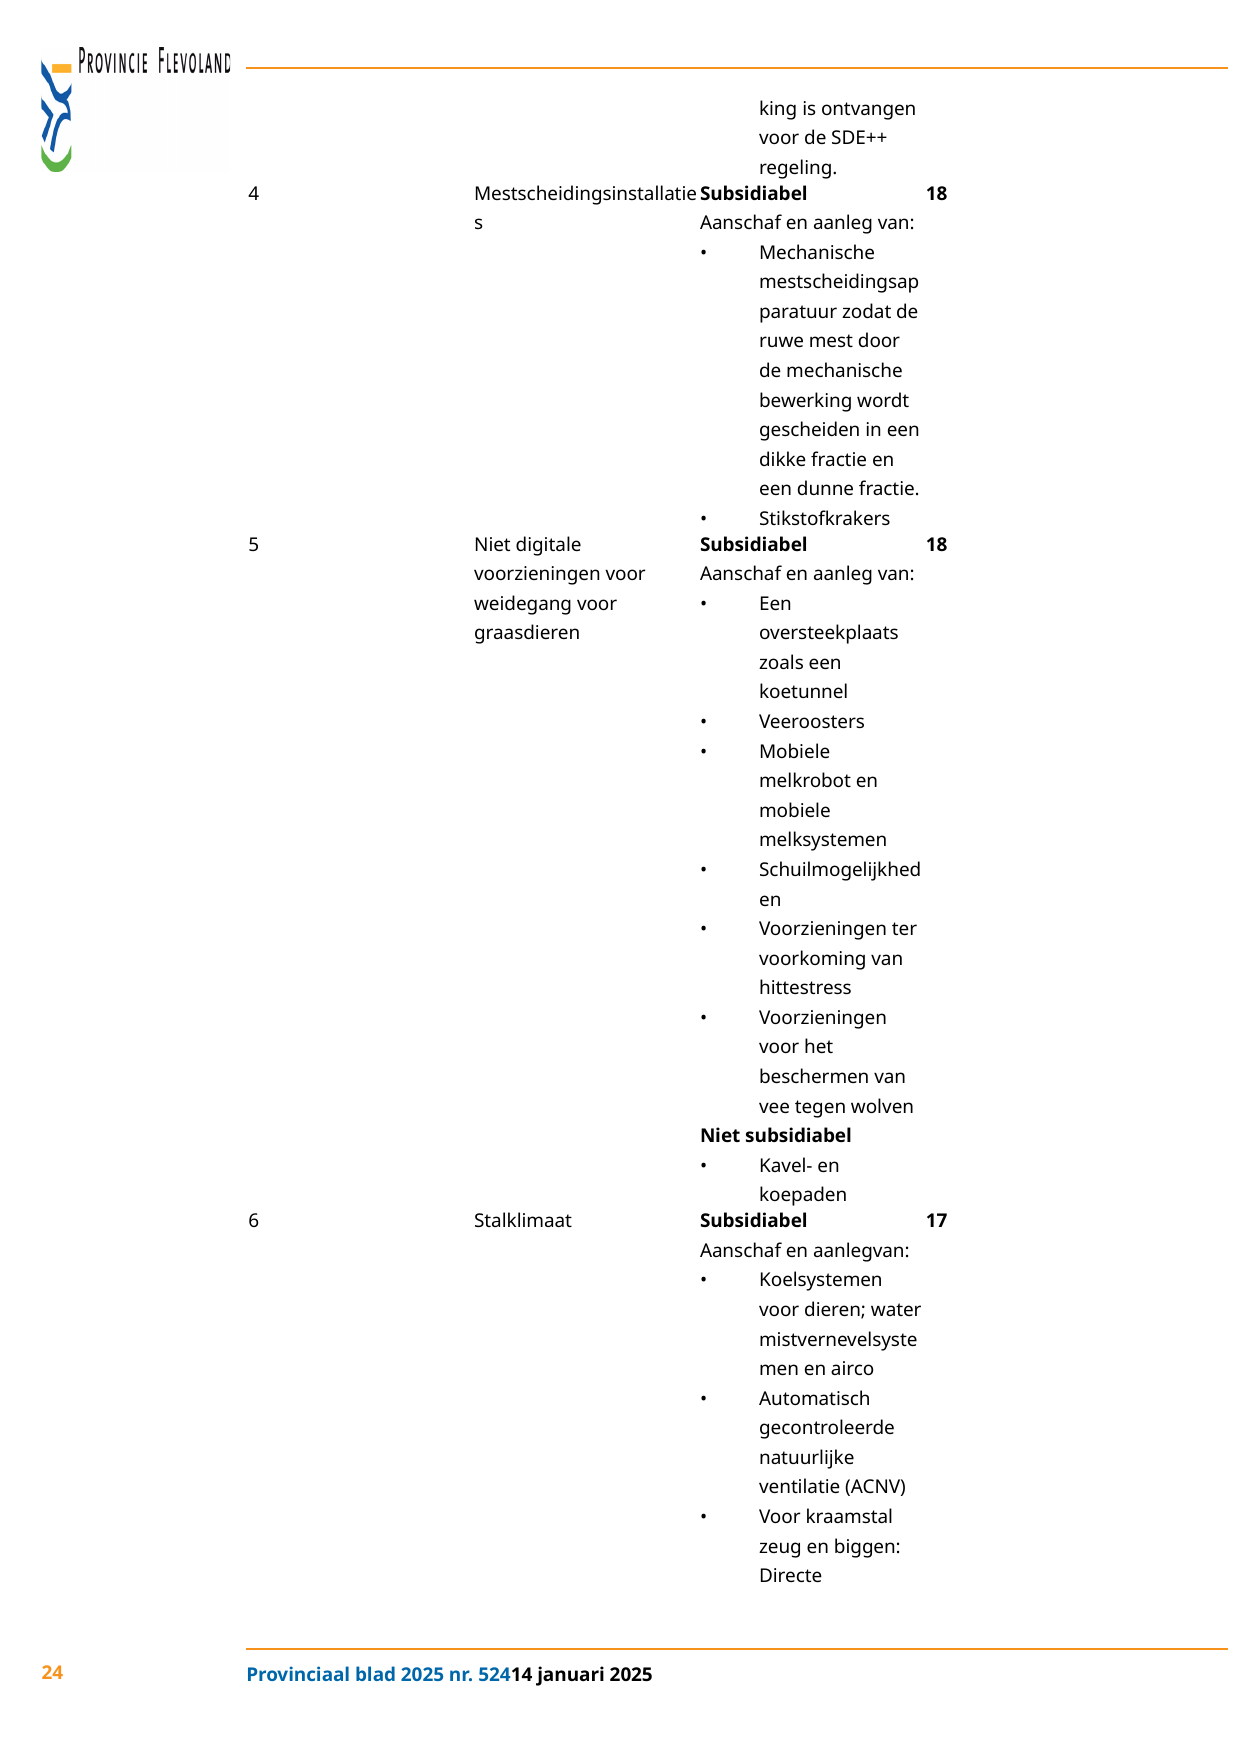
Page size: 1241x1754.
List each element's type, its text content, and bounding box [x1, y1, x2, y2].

table_cell Subsidiabel Aanschaf en aanleg van: Een oversteekplaats zoals een koetunnel Veeroosters Mobiele melkrobot en mobiele melksystemen Schuilmogelijkheden Voorzieningen ter voorkoming van hittestress Voorzieningen voor het beschermen van vee tegen wolven Niet subsidiabel Kavel- en koepaden [700, 531, 926, 1207]
table_cell [474, 95, 700, 180]
table_cell [248, 95, 474, 180]
table_cell 6 [248, 1208, 474, 1588]
table_cell Subsidiabel Aanschaf en aanleg van: Mechanische mestscheidingsapparatuur zodat de ruwe mest door de mechanische bewerking wordt gescheiden in een dikke fractie en een dunne fractie. Stikstofkrakers [700, 180, 926, 531]
table_cell Mestscheidingsinstallaties [474, 180, 700, 531]
table_cell king is ontvangen voor de SDE++ regeling. [700, 95, 926, 180]
table_cell Subsidiabel Aanschaf en aanlegvan: Koelsystemen voor dieren; water mistvernevelsystemen en airco Automatisch gecontroleerde natuurlijke ventilatie (ACNV) Voor kraamstal zeug en biggen: Directe [700, 1208, 926, 1588]
table_cell 18 [926, 531, 1152, 1207]
table_cell [926, 95, 1152, 180]
table_cell 4 [248, 180, 474, 531]
table_cell Niet digitale voorzieningen voor weidegang voor graasdieren [474, 531, 700, 1207]
picture [41, 47, 231, 172]
table_cell 18 [926, 180, 1152, 531]
table_cell Stalklimaat [474, 1208, 700, 1588]
table_cell 17 [926, 1208, 1152, 1588]
table_cell 5 [248, 531, 474, 1207]
